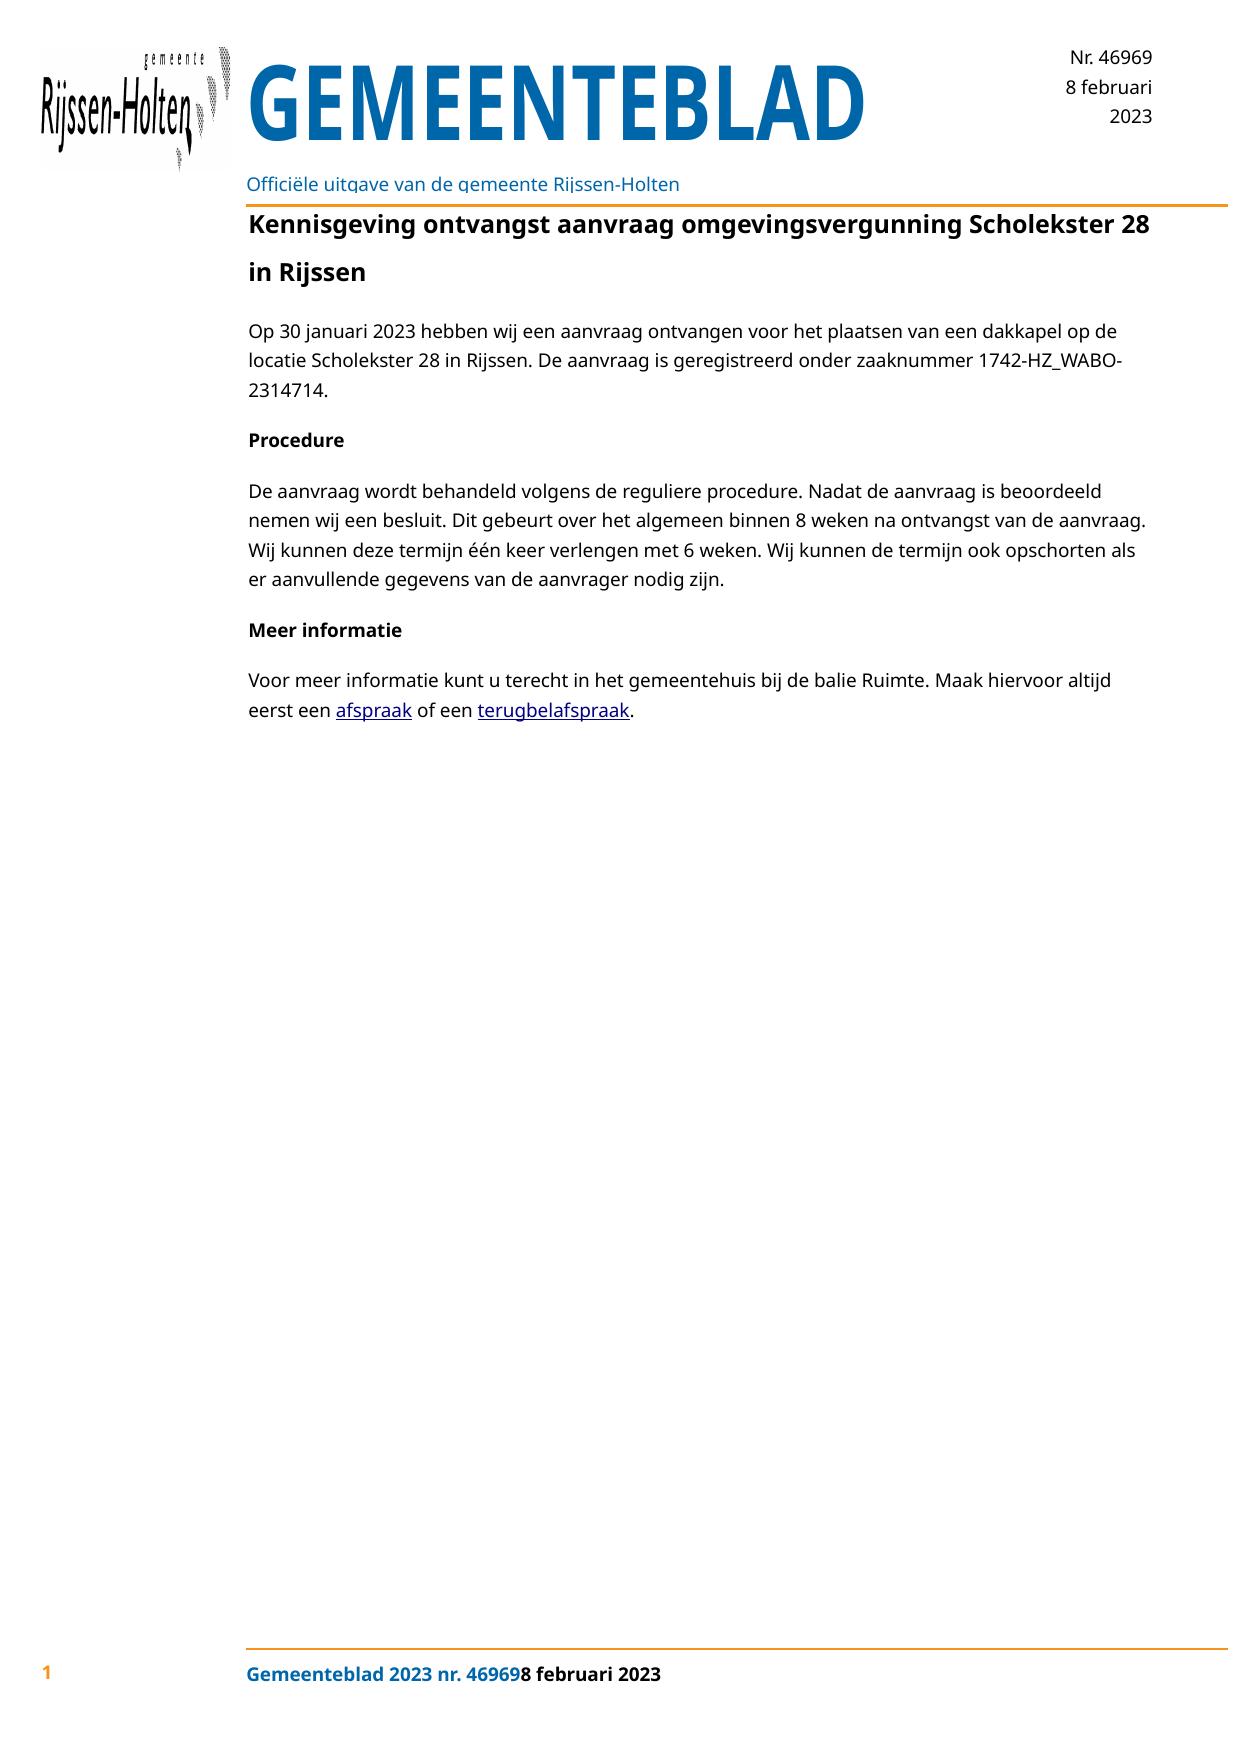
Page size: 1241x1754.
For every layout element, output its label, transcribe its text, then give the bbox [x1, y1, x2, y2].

text Op 30 januari 2023 hebben wij een aanvraag ontvangen voor het plaatsen van een dakkapel op de locatie Scholekster 28 in Rijssen. De aanvraag is geregistreerd onder zaaknummer 1742-HZ_WABO-2314714. [248, 318, 1152, 403]
text De aanvraag wordt behandeld volgens de reguliere procedure. Nadat de aanvraag is beoordeeld nemen wij een besluit. Dit gebeurt over het algemeen binnen 8 weken na ontvangst van de aanvraag. Wij kunnen deze termijn één keer verlengen met 6 weken. Wij kunnen de termijn ook opschorten als er aanvullende gegevens van de aanvrager nodig zijn. [248, 478, 1152, 592]
text Meer informatie [248, 617, 1152, 643]
text Voor meer informatie kunt u terecht in het gemeentehuis bij de balie Ruimte. Maak hiervoor altijd eerst een afspraak of een terugbelafspraak. [248, 667, 1152, 723]
text Kennisgeving ontvangst aanvraag omgevingsvergunning Scholekster 28 in Rijssen [248, 207, 1152, 288]
picture [41, 47, 231, 172]
text Procedure [248, 427, 1152, 453]
